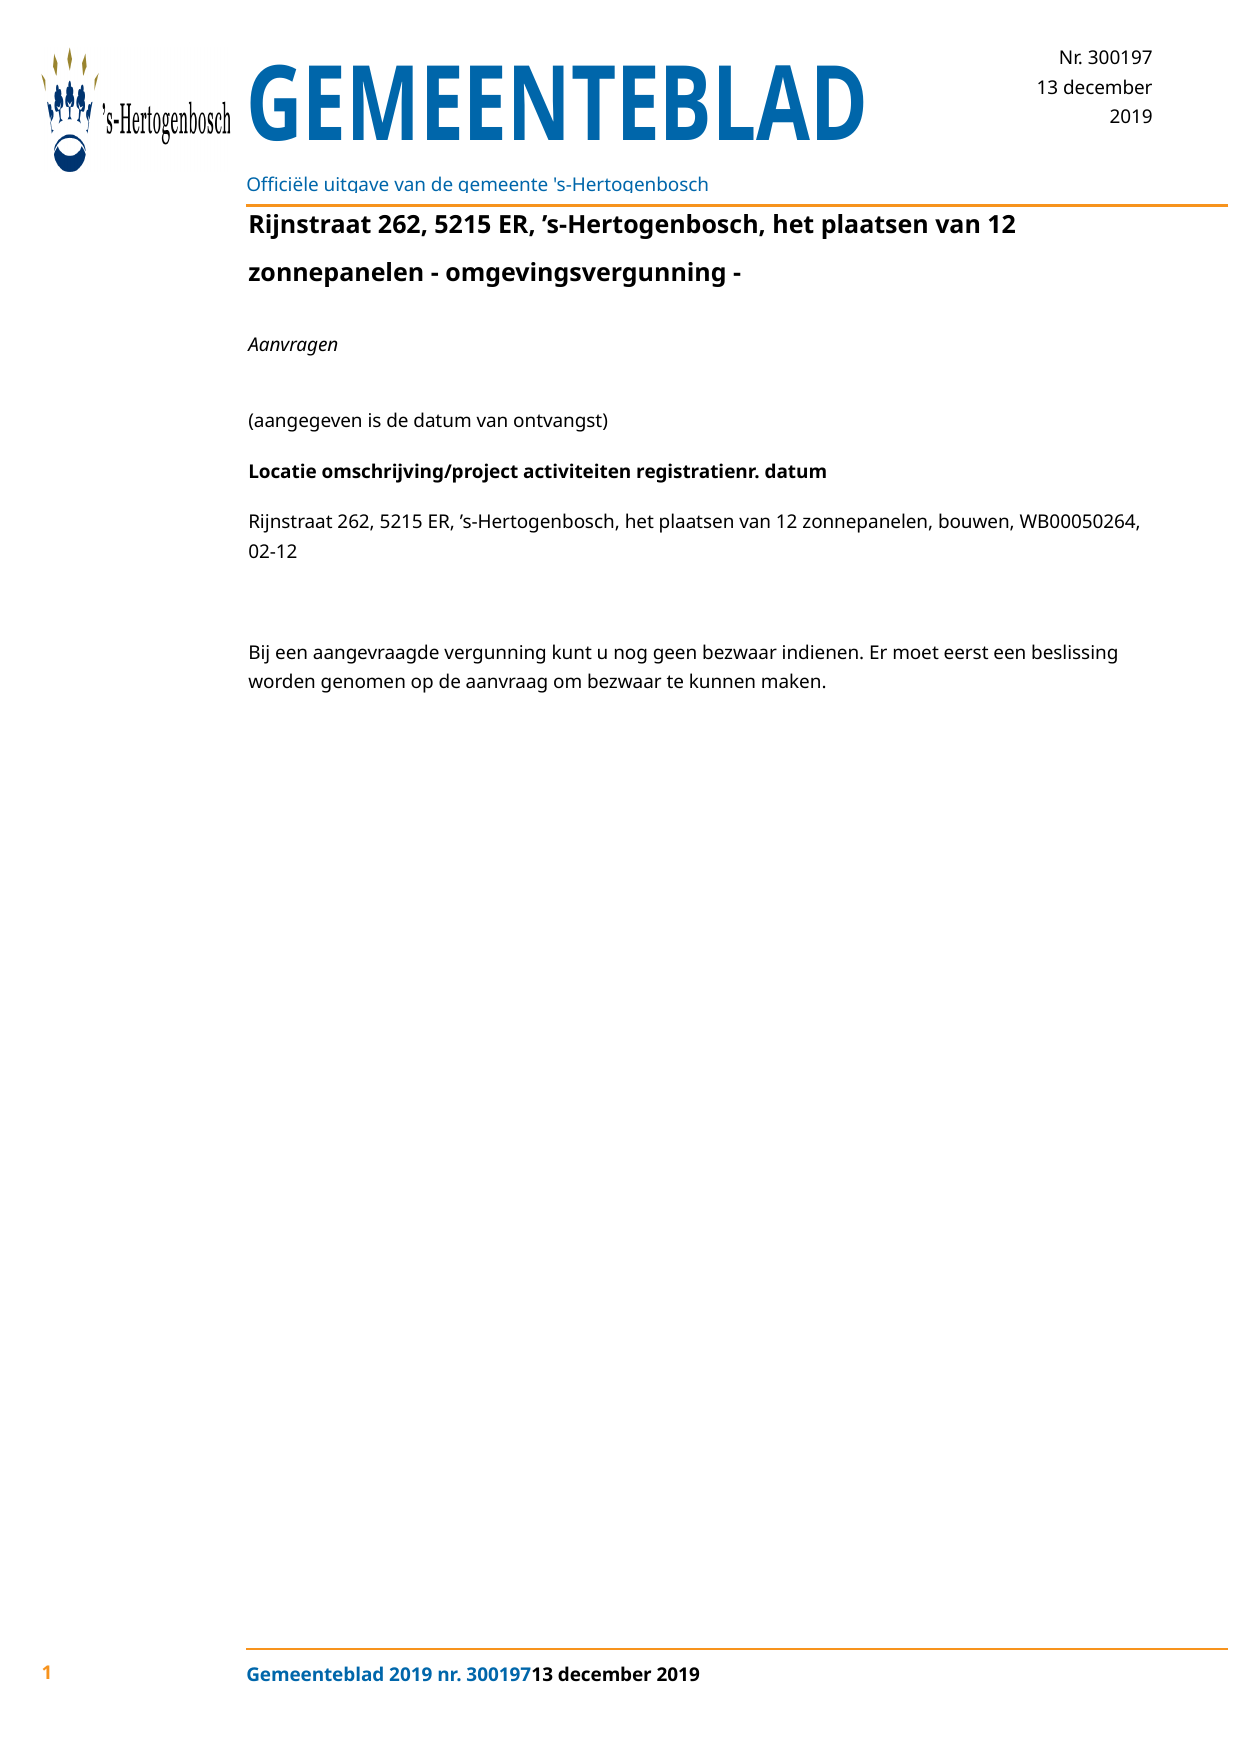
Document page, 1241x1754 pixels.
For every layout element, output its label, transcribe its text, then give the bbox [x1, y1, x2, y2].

text Aanvragen [248, 331, 1152, 357]
text (aangegeven is de datum van ontvangst) [248, 408, 1152, 433]
text Rijnstraat 262, 5215 ER, ’s-Hertogenbosch, het plaatsen van 12 zonnepanelen, bouwen, WB00050264, 02-12 [248, 508, 1152, 564]
text Locatie omschrijving/project activiteiten registratienr. datum [248, 458, 1152, 484]
text Bij een aangevraagde vergunning kunt u nog geen bezwaar indienen. Er moet eerst een beslissing worden genomen op de aanvraag om bezwaar te kunnen maken. [248, 639, 1152, 694]
text Rijnstraat 262, 5215 ER, ’s-Hertogenbosch, het plaatsen van 12 zonnepanelen - omgevingsvergunning - [248, 207, 1152, 288]
picture [41, 47, 231, 172]
